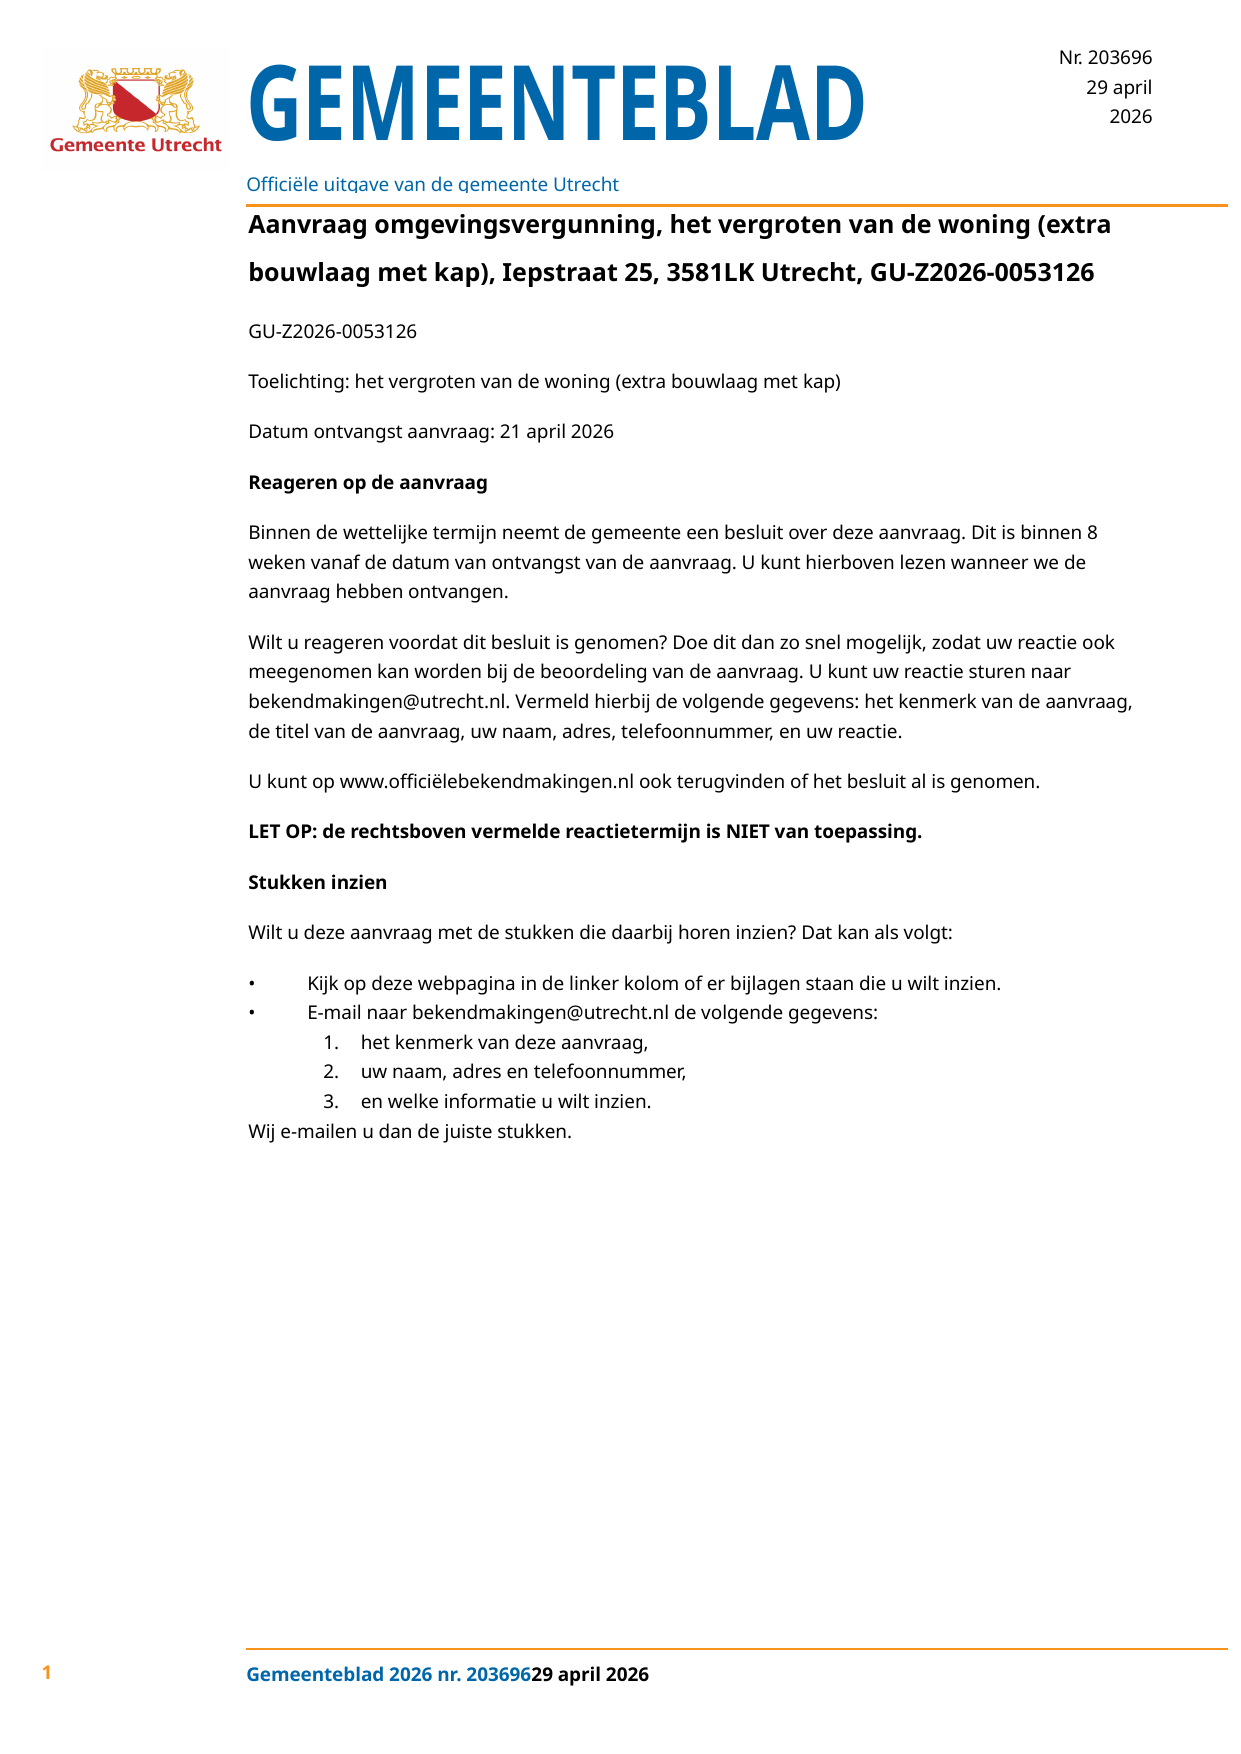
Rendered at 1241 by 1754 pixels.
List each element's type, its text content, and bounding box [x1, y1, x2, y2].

text Wilt u reageren voordat dit besluit is genomen? Doe dit dan zo snel mogelijk, zodat uw reactie ook meegenomen kan worden bij de beoordeling van de aanvraag. U kunt uw reactie sturen naar bekendmakingen@utrecht.nl. Vermeld hierbij de volgende gegevens: het kenmerk van de aanvraag, de titel van de aanvraag, uw naam, adres, telefoonnummer, en uw reactie. [248, 629, 1152, 744]
picture [41, 47, 231, 172]
list Kijk op deze webpagina in de linker kolom of er bijlagen staan die u wilt inzien. [248, 970, 1152, 996]
list uw naam, adres en telefoonnummer, [323, 1059, 1152, 1084]
text LET OP: de rechtsboven vermelde reactietermijn is NIET van toepassing. [248, 819, 1152, 844]
list en welke informatie u wilt inzien. [323, 1088, 1152, 1114]
list het kenmerk van deze aanvraag, [323, 1029, 1152, 1055]
text Binnen de wettelijke termijn neemt de gemeente een besluit over deze aanvraag. Dit is binnen 8 weken vanaf de datum van ontvangst van de aanvraag. U kunt hierboven lezen wanneer we de aanvraag hebben ontvangen. [248, 519, 1152, 604]
text Reageren op de aanvraag [248, 469, 1152, 495]
text Aanvraag omgevingsvergunning, het vergroten van de woning (extra bouwlaag met kap), Iepstraat 25, 3581LK Utrecht, GU-Z2026-0053126 [248, 207, 1152, 288]
text U kunt op www.officiëlebekendmakingen.nl ook terugvinden of het besluit al is genomen. [248, 768, 1152, 794]
text Stukken inzien [248, 869, 1152, 895]
text GU-Z2026-0053126 [248, 318, 1152, 344]
text Wij e-mailen u dan de juiste stukken. [248, 1118, 1152, 1144]
text Toelichting: het vergroten van de woning (extra bouwlaag met kap) [248, 368, 1152, 394]
list E-mail naar bekendmakingen@utrecht.nl de volgende gegevens: [248, 999, 1152, 1025]
text Datum ontvangst aanvraag: 21 april 2026 [248, 419, 1152, 444]
text Wilt u deze aanvraag met de stukken die daarbij horen inzien? Dat kan als volgt: [248, 919, 1152, 945]
